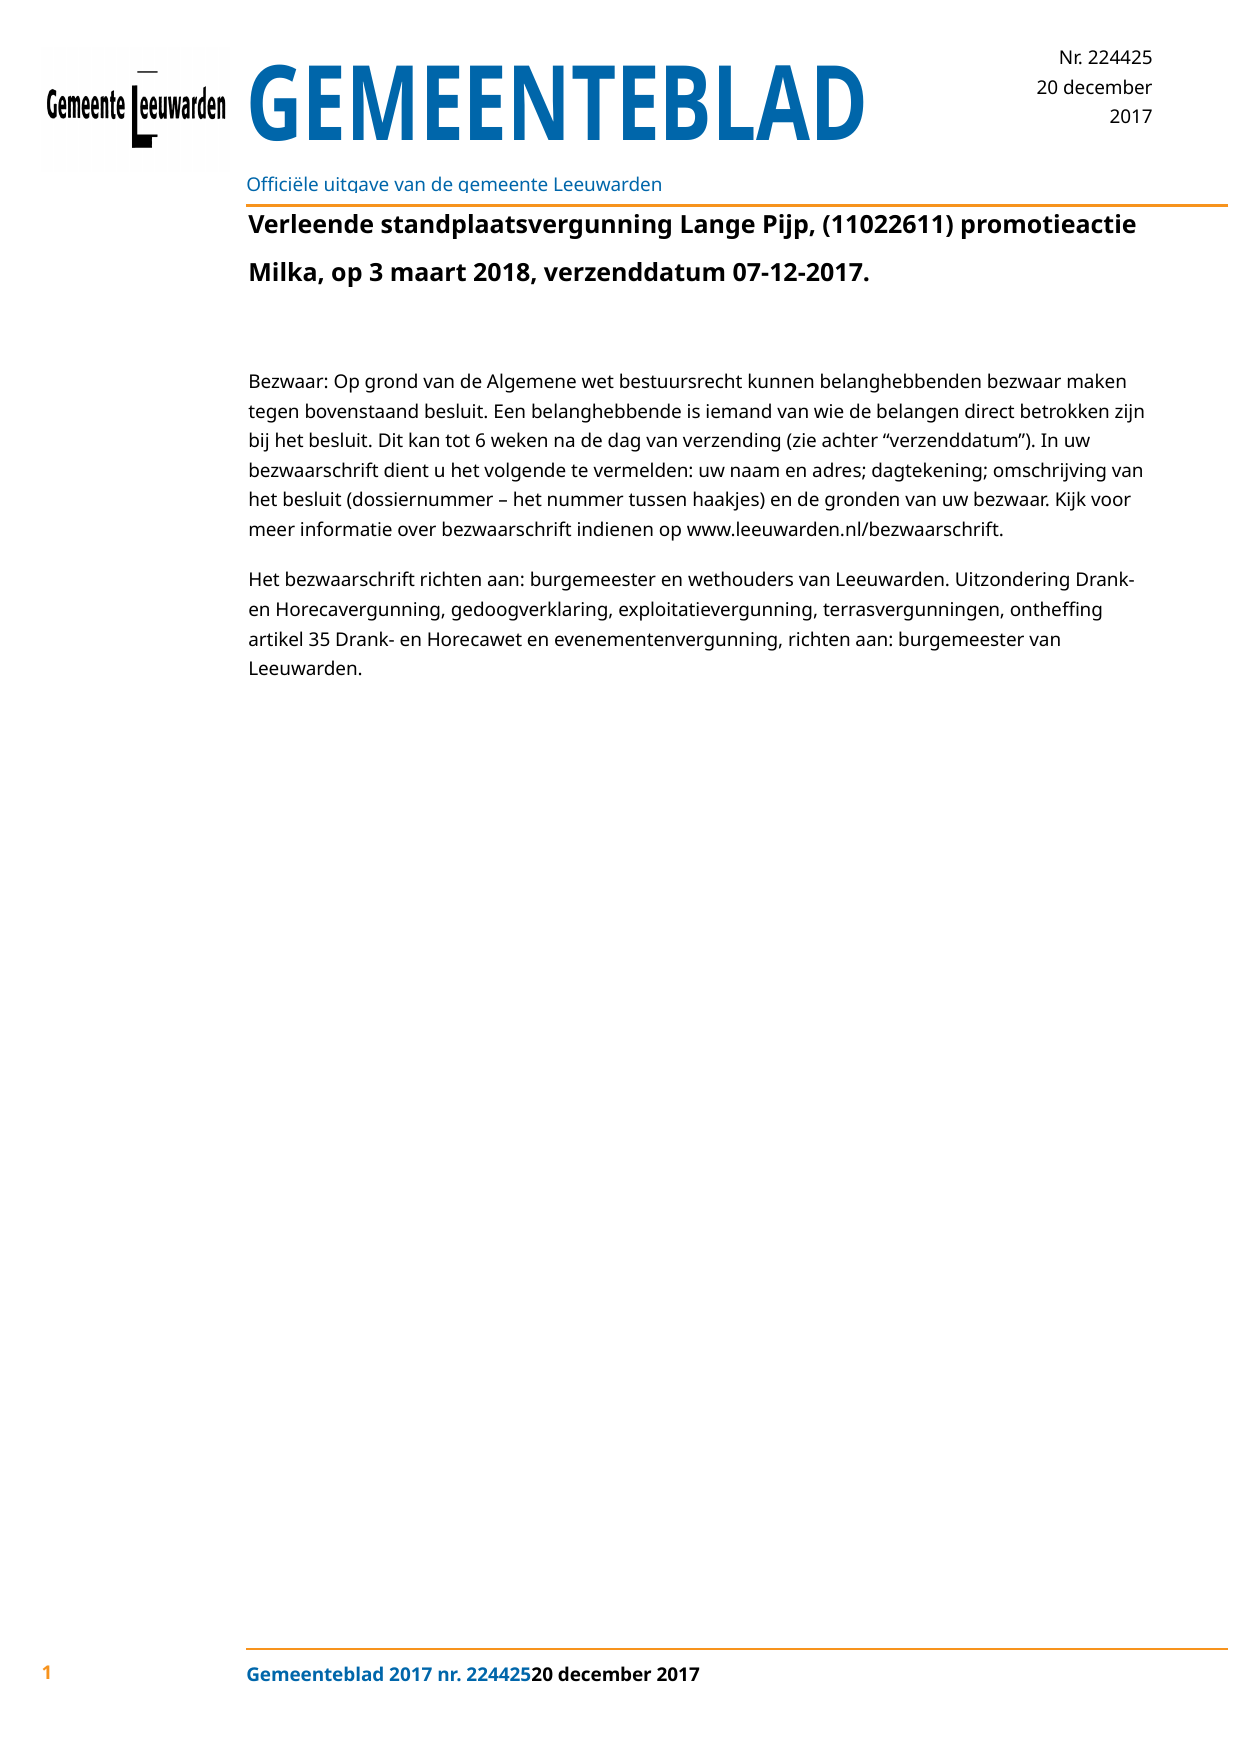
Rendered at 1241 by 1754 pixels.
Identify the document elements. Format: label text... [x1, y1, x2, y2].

text Bezwaar: Op grond van de Algemene wet bestuursrecht kunnen belanghebbenden bezwaar maken tegen bovenstaand besluit. Een belanghebbende is iemand van wie de belangen direct betrokken zijn bij het besluit. Dit kan tot 6 weken na de dag van verzending (zie achter “verzenddatum”). In uw bezwaarschrift dient u het volgende te vermelden: uw naam en adres; dagtekening; omschrijving van het besluit (dossiernummer – het nummer tussen haakjes) en de gronden van uw bezwaar. Kijk voor meer informatie over bezwaarschrift indienen op www.leeuwarden.nl/bezwaarschrift. [248, 368, 1152, 542]
text Het bezwaarschrift richten aan: burgemeester en wethouders van Leeuwarden. Uitzondering Drank- en Horecavergunning, gedoogverklaring, exploitatievergunning, terrasvergunningen, ontheffing artikel 35 Drank- en Horecawet en evenementenvergunning, richten aan: burgemeester van Leeuwarden. [248, 567, 1152, 681]
text Verleende standplaatsvergunning Lange Pijp, (11022611) promotieactie Milka, op 3 maart 2018, verzenddatum 07-12-2017. [248, 207, 1152, 288]
picture [41, 47, 231, 172]
